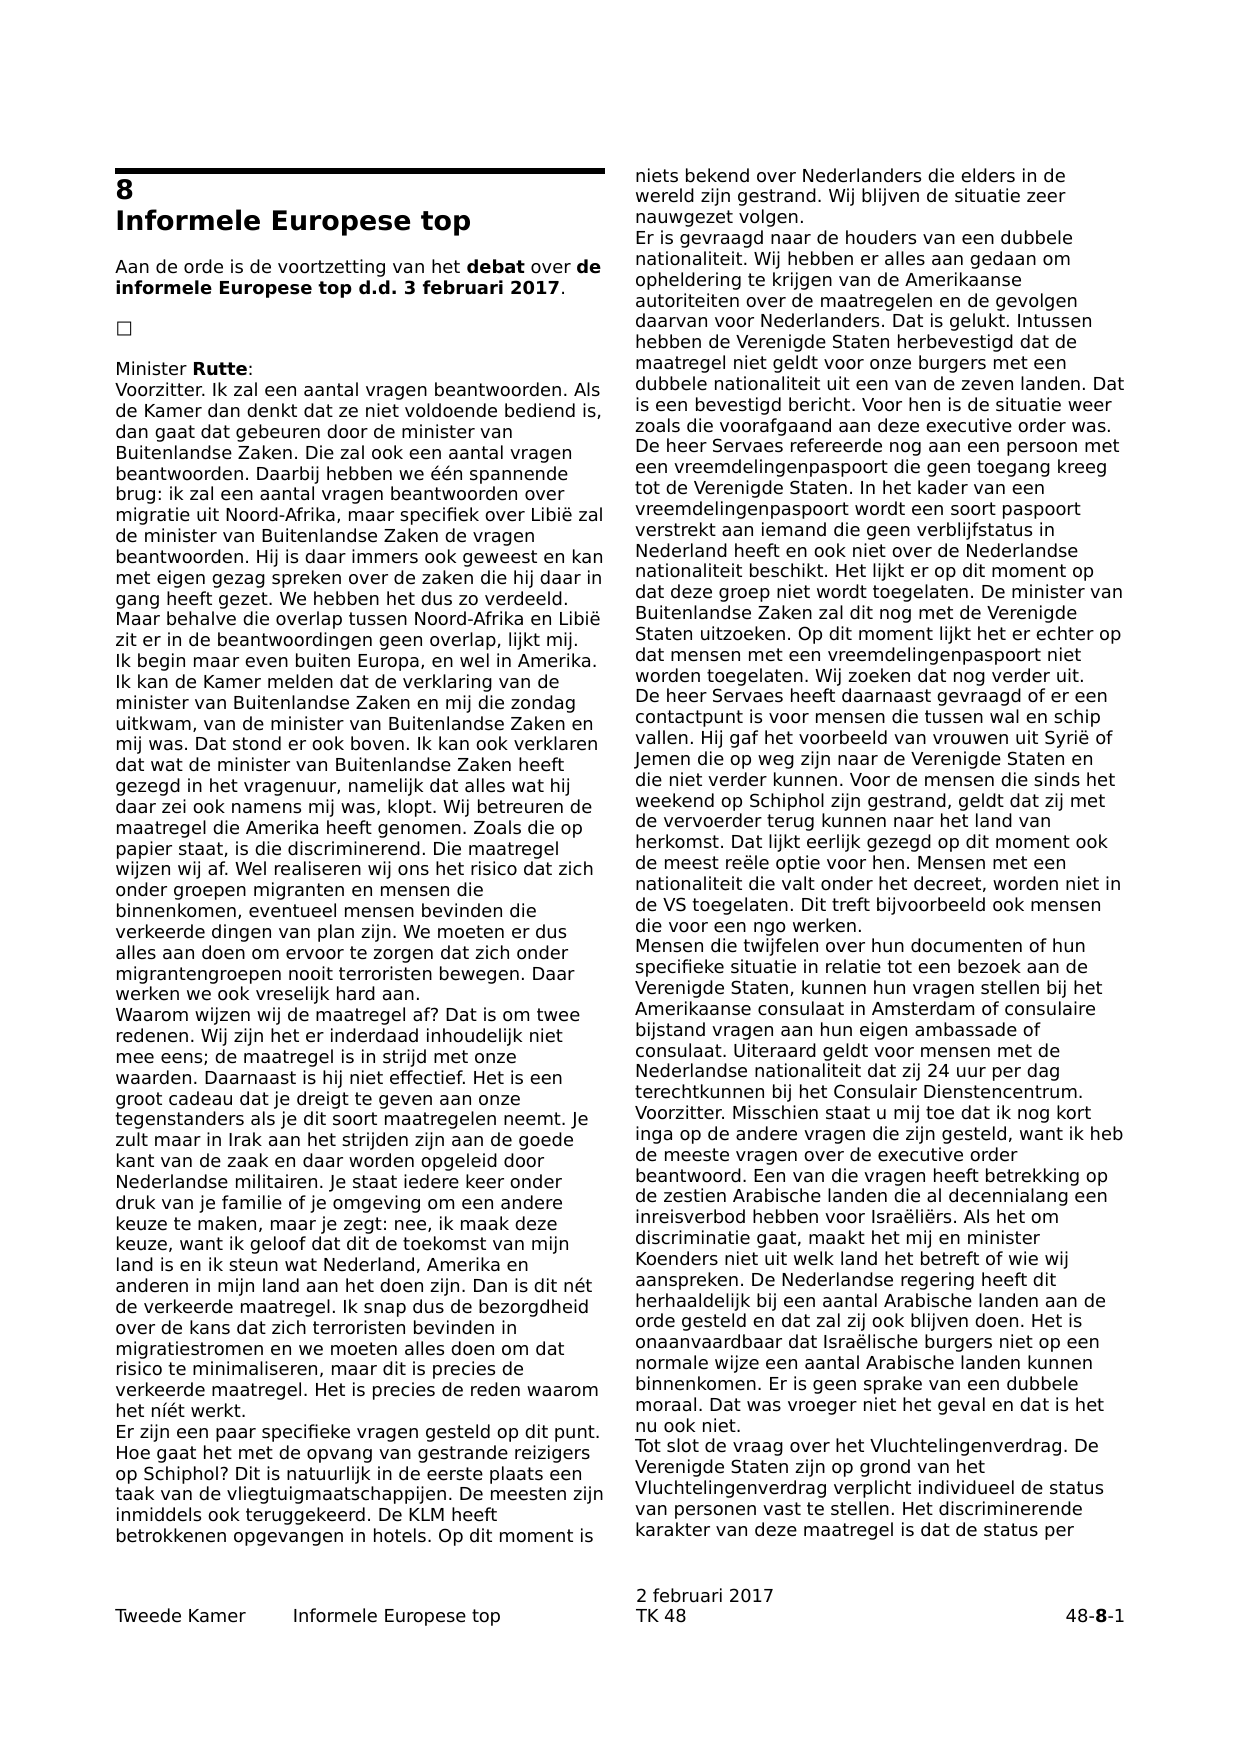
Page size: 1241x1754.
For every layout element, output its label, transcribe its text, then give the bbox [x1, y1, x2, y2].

text Ik begin maar even buiten Europa, en wel in Amerika. Ik kan de Kamer melden dat de verklaring van de minister van Buitenlandse Zaken en mij die zondag uitkwam, van de minister van Buitenlandse Zaken en mij was. Dat stond er ook boven. Ik kan ook verklaren dat wat de minister van Buitenlandse Zaken heeft gezegd in het vragenuur, namelijk dat alles wat hij daar zei ook namens mij was, klopt. Wij betreuren de maatregel die Amerika heeft genomen. Zoals die op papier staat, is die discriminerend. Die maatregel wijzen wij af. Wel realiseren wij ons het risico dat zich onder groepen migranten en mensen die binnenkomen, eventueel mensen bevinden die verkeerde dingen van plan zijn. We moeten er dus alles aan doen om ervoor te zorgen dat zich onder migrantengroepen nooit terroristen bewegen. Daar werken we ook vreselijk hard aan. [115, 651, 605, 1005]
text Er is gevraagd naar de houders van een dubbele nationaliteit. Wij hebben er alles aan gedaan om opheldering te krijgen van de Amerikaanse autoriteiten over de maatregelen en de gevolgen daarvan voor Nederlanders. Dat is gelukt. Intussen hebben de Verenigde Staten herbevestigd dat de maatregel niet geldt voor onze burgers met een dubbele nationaliteit uit een van de zeven landen. Dat is een bevestigd bericht. Voor hen is de situatie weer zoals die voorafgaand aan deze executive order was. [635, 228, 1125, 436]
text Waarom wijzen wij de maatregel af? Dat is om twee redenen. Wij zijn het er inderdaad inhoudelijk niet mee eens; de maatregel is in strijd met onze waarden. Daarnaast is hij niet effectief. Het is een groot cadeau dat je dreigt te geven aan onze tegenstanders als je dit soort maatregelen neemt. Je zult maar in Irak aan het strijden zijn aan de goede kant van de zaak en daar worden opgeleid door Nederlandse militairen. Je staat iedere keer onder druk van je familie of je omgeving om een andere keuze te maken, maar je zegt: nee, ik maak deze keuze, want ik geloof dat dit de toekomst van mijn land is en ik steun wat Nederland, Amerika en anderen in mijn land aan het doen zijn. Dan is dit nét de verkeerde maatregel. Ik snap dus de bezorgdheid over de kans dat zich terroristen bevinden in migratiestromen en we moeten alles doen om dat risico te minimaliseren, maar dit is precies de verkeerde maatregel. Het is precies de reden waarom het níét werkt. [115, 1005, 605, 1422]
text Aan de orde is de voortzetting van het debat over de informele Europese top d.d. 3 februari 2017. [115, 257, 605, 298]
text Minister Rutte: [115, 359, 605, 380]
title 8 Informele Europese top [115, 174, 605, 237]
text niets bekend over Nederlanders die elders in de wereld zijn gestrand. Wij blijven de situatie zeer nauwgezet volgen. [635, 165, 1125, 228]
text De heer Servaes heeft daarnaast gevraagd of er een contactpunt is voor mensen die tussen wal en schip vallen. Hij gaf het voorbeeld van vrouwen uit Syrië of Jemen die op weg zijn naar de Verenigde Staten en die niet verder kunnen. Voor de mensen die sinds het weekend op Schiphol zijn gestrand, geldt dat zij met de vervoerder terug kunnen naar het land van herkomst. Dat lijkt eerlijk gezegd op dit moment ook de meest reële optie voor hen. Mensen met een nationaliteit die valt onder het decreet, worden niet in de VS toegelaten. Dit treft bijvoorbeeld ook mensen die voor een ngo werken. [635, 686, 1125, 936]
text Er zijn een paar specifieke vragen gesteld op dit punt. Hoe gaat het met de opvang van gestrande reizigers op Schiphol? Dit is natuurlijk in de eerste plaats een taak van de vliegtuigmaatschappijen. De meesten zijn inmiddels ook teruggekeerd. De KLM heeft betrokkenen opgevangen in hotels. Op dit moment is [115, 1422, 605, 1547]
text Voorzitter. Ik zal een aantal vragen beantwoorden. Als de Kamer dan denkt dat ze niet voldoende bediend is, dan gaat dat gebeuren door de minister van Buitenlandse Zaken. Die zal ook een aantal vragen beantwoorden. Daarbij hebben we één spannende brug: ik zal een aantal vragen beantwoorden over migratie uit Noord-Afrika, maar specifiek over Libië zal de minister van Buitenlandse Zaken de vragen beantwoorden. Hij is daar immers ook geweest en kan met eigen gezag spreken over de zaken die hij daar in gang heeft gezet. We hebben het dus zo verdeeld. Maar behalve die overlap tussen Noord-Afrika en Libië zit er in de beantwoordingen geen overlap, lijkt mij. [115, 380, 605, 651]
text Mensen die twijfelen over hun documenten of hun specifieke situatie in relatie tot een bezoek aan de Verenigde Staten, kunnen hun vragen stellen bij het Amerikaanse consulaat in Amsterdam of consulaire bijstand vragen aan hun eigen ambassade of consulaat. Uiteraard geldt voor mensen met de Nederlandse nationaliteit dat zij 24 uur per dag terechtkunnen bij het Consulair Dienstencentrum. [635, 936, 1125, 1103]
text ⬜ [115, 318, 605, 339]
text Voorzitter. Misschien staat u mij toe dat ik nog kort inga op de andere vragen die zijn gesteld, want ik heb de meeste vragen over de executive order beantwoord. Een van die vragen heeft betrekking op de zestien Arabische landen die al decennialang een inreisverbod hebben voor Israëliërs. Als het om discriminatie gaat, maakt het mij en minister Koenders niet uit welk land het betreft of wie wij aanspreken. De Nederlandse regering heeft dit herhaaldelijk bij een aantal Arabische landen aan de orde gesteld en dat zal zij ook blijven doen. Het is onaanvaardbaar dat Israëlische burgers niet op een normale wijze een aantal Arabische landen kunnen binnenkomen. Er is geen sprake van een dubbele moraal. Dat was vroeger niet het geval en dat is het nu ook niet. [635, 1103, 1125, 1436]
text De heer Servaes refereerde nog aan een persoon met een vreemdelingenpaspoort die geen toegang kreeg tot de Verenigde Staten. In het kader van een vreemdelingenpaspoort wordt een soort paspoort verstrekt aan iemand die geen verblijfstatus in Nederland heeft en ook niet over de Nederlandse nationaliteit beschikt. Het lijkt er op dit moment op dat deze groep niet wordt toegelaten. De minister van Buitenlandse Zaken zal dit nog met de Verenigde Staten uitzoeken. Op dit moment lijkt het er echter op dat mensen met een vreemdelingenpaspoort niet worden toegelaten. Wij zoeken dat nog verder uit. [635, 436, 1125, 686]
text Tot slot de vraag over het Vluchtelingenverdrag. De Verenigde Staten zijn op grond van het Vluchtelingenverdrag verplicht individueel de status van personen vast te stellen. Het discriminerende karakter van deze maatregel is dat de status per [635, 1436, 1125, 1540]
